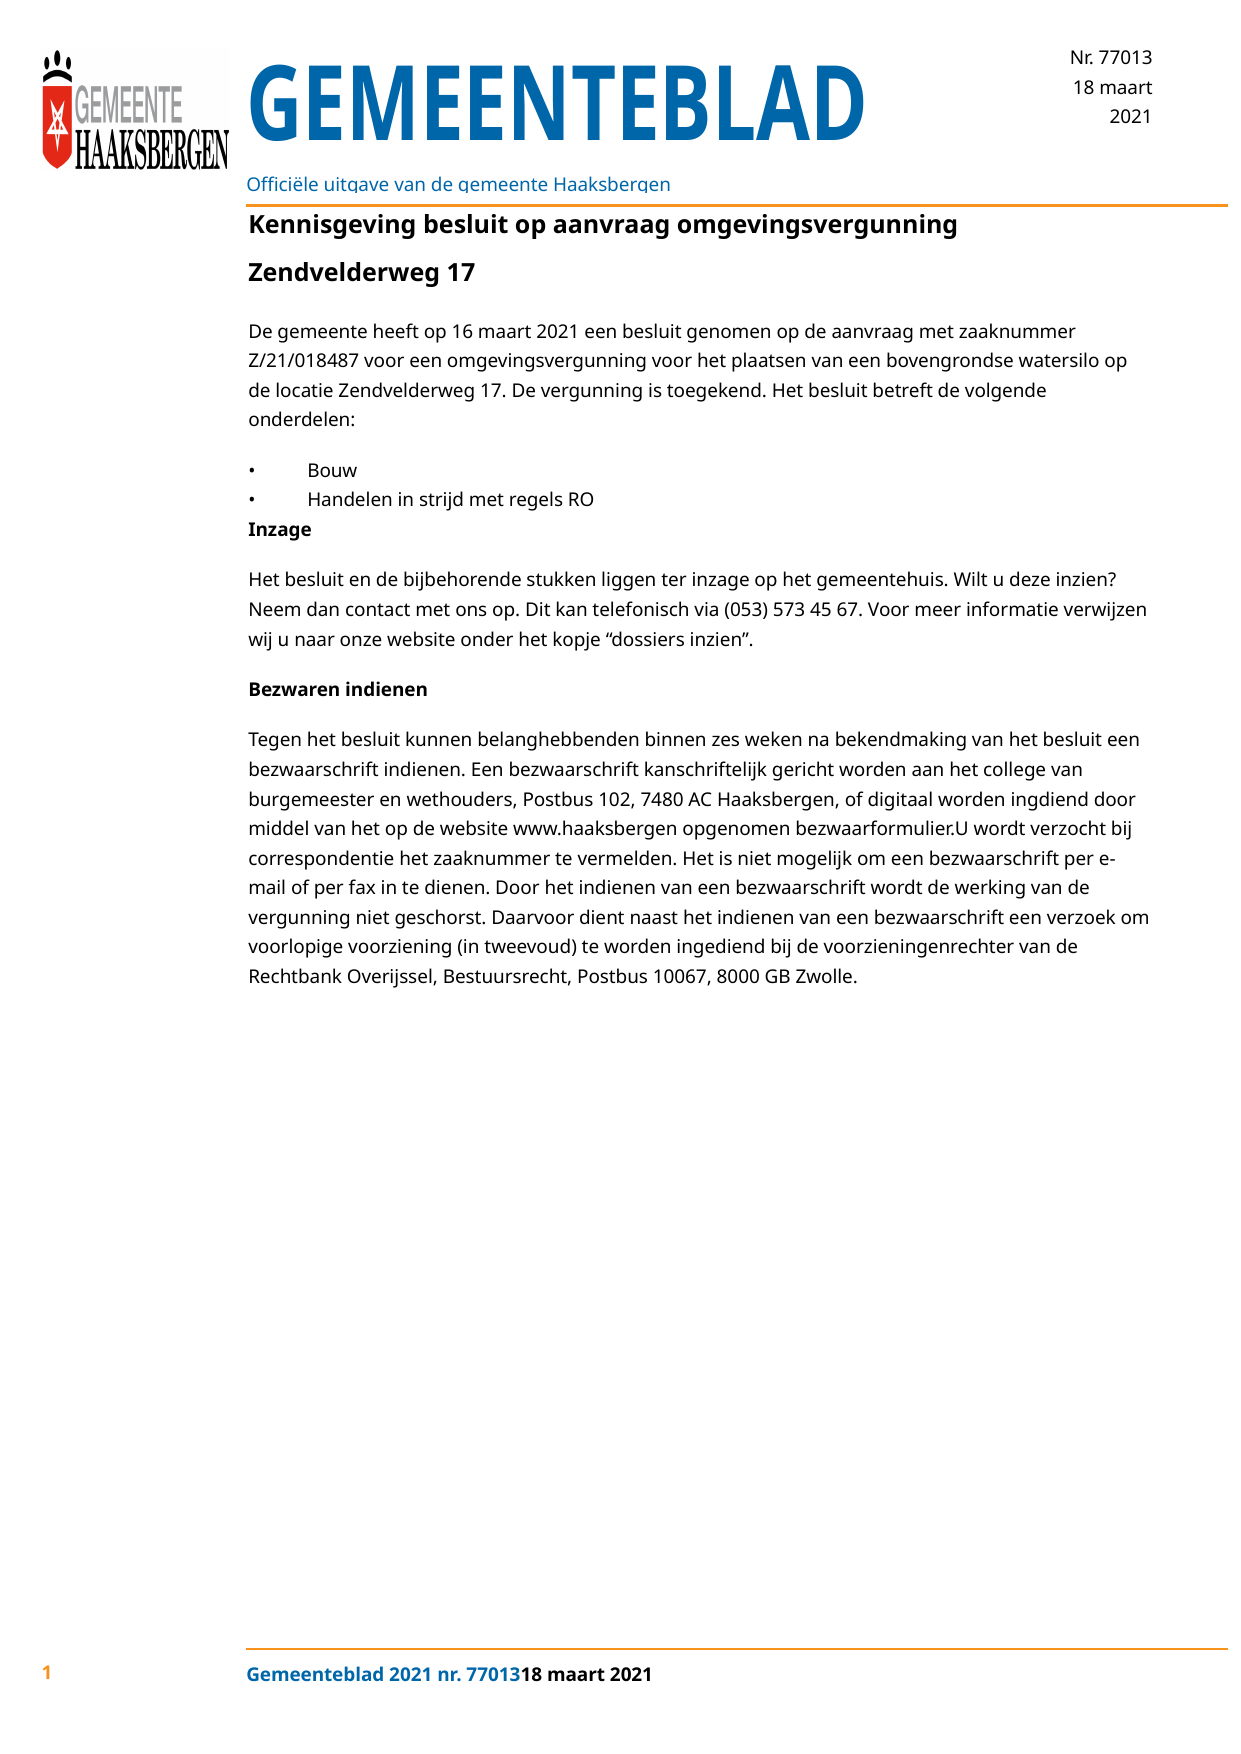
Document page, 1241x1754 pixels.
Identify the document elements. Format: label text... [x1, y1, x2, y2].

text Bezwaren indienen [248, 676, 1152, 702]
list Bouw [248, 457, 1152, 483]
text Het besluit en de bijbehorende stukken liggen ter inzage op het gemeentehuis. Wilt u deze inzien? Neem dan contact met ons op. Dit kan telefonisch via (053) 573 45 67. Voor meer informatie verwijzen wij u naar onze website onder het kopje “dossiers inzien”. [248, 567, 1152, 652]
text De gemeente heeft op 16 maart 2021 een besluit genomen op de aanvraag met zaaknummer Z/21/018487 voor een omgevingsvergunning voor het plaatsen van een bovengrondse watersilo op de locatie Zendvelderweg 17. De vergunning is toegekend. Het besluit betreft de volgende onderdelen: [248, 318, 1152, 432]
picture [41, 47, 231, 172]
text Kennisgeving besluit op aanvraag omgevingsvergunning Zendvelderweg 17 [248, 207, 1152, 288]
text Inzage [248, 516, 1152, 542]
text Tegen het besluit kunnen belanghebbenden binnen zes weken na bekendmaking van het besluit een bezwaarschrift indienen. Een bezwaarschrift kanschriftelijk gericht worden aan het college van burgemeester en wethouders, Postbus 102, 7480 AC Haaksbergen, of digitaal worden ingdiend door middel van het op de website www.haaksbergen opgenomen bezwaarformulier.U wordt verzocht bij correspondentie het zaaknummer te vermelden. Het is niet mogelijk om een bezwaarschrift per e-mail of per fax in te dienen. Door het indienen van een bezwaarschrift wordt de werking van de vergunning niet geschorst. Daarvoor dient naast het indienen van een bezwaarschrift een verzoek om voorlopige voorziening (in tweevoud) te worden ingediend bij de voorzieningenrechter van de Rechtbank Overijssel, Bestuursrecht, Postbus 10067, 8000 GB Zwolle. [248, 727, 1152, 989]
list Handelen in strijd met regels RO [248, 487, 1152, 512]
